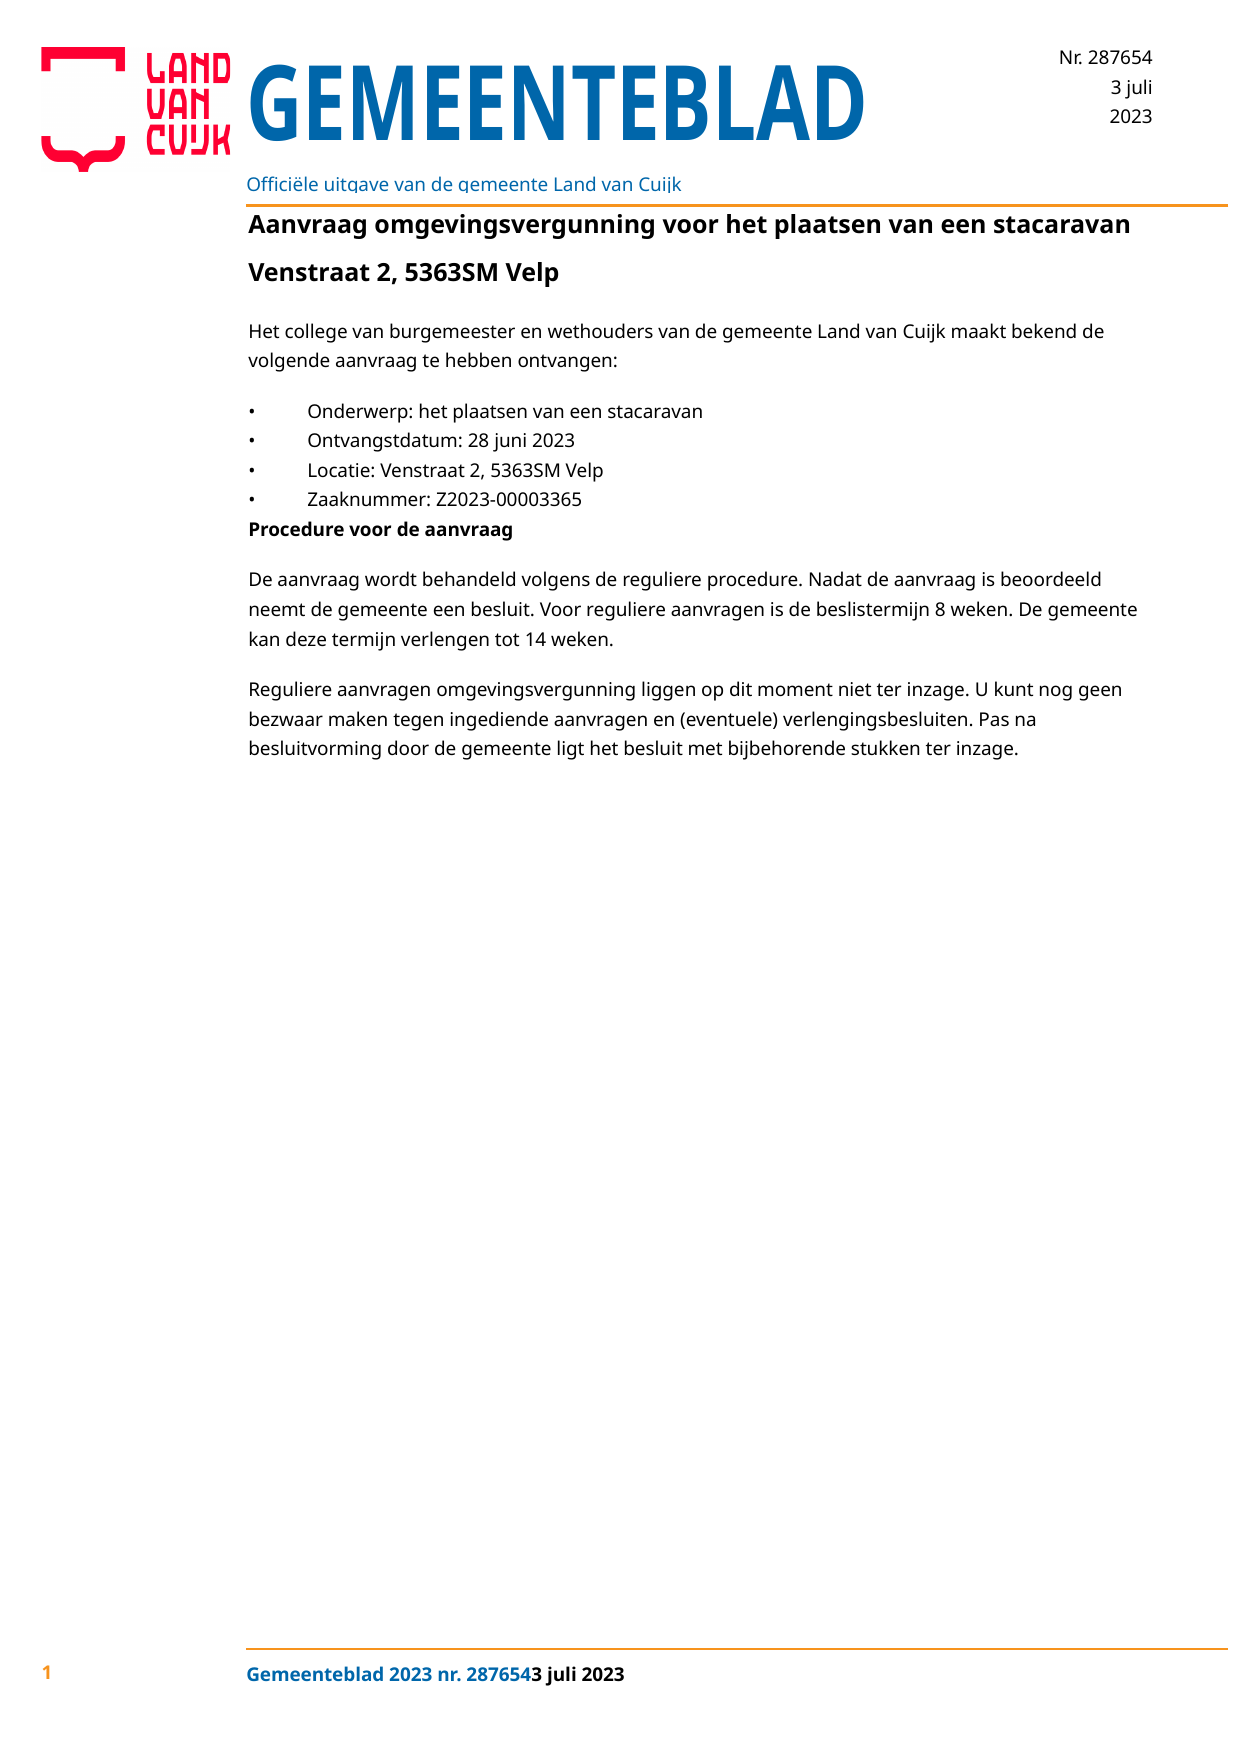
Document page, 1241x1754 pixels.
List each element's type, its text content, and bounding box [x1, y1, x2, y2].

list Ontvangstdatum: 28 juni 2023 [248, 427, 1152, 453]
text Aanvraag omgevingsvergunning voor het plaatsen van een stacaravan Venstraat 2, 5363SM Velp [248, 207, 1152, 288]
picture [41, 47, 231, 172]
list Zaaknummer: Z2023-00003365 [248, 487, 1152, 512]
list Locatie: Venstraat 2, 5363SM Velp [248, 457, 1152, 483]
text Het college van burgemeester en wethouders van de gemeente Land van Cuijk maakt bekend de volgende aanvraag te hebben ontvangen: [248, 318, 1152, 373]
text Procedure voor de aanvraag [248, 516, 1152, 542]
text De aanvraag wordt behandeld volgens de reguliere procedure. Nadat de aanvraag is beoordeeld neemt de gemeente een besluit. Voor reguliere aanvragen is de beslistermijn 8 weken. De gemeente kan deze termijn verlengen tot 14 weken. [248, 567, 1152, 652]
list Onderwerp: het plaatsen van een stacaravan [248, 398, 1152, 424]
text Reguliere aanvragen omgevingsvergunning liggen op dit moment niet ter inzage. U kunt nog geen bezwaar maken tegen ingediende aanvragen en (eventuele) verlengingsbesluiten. Pas na besluitvorming door de gemeente ligt het besluit met bijbehorende stukken ter inzage. [248, 676, 1152, 761]
